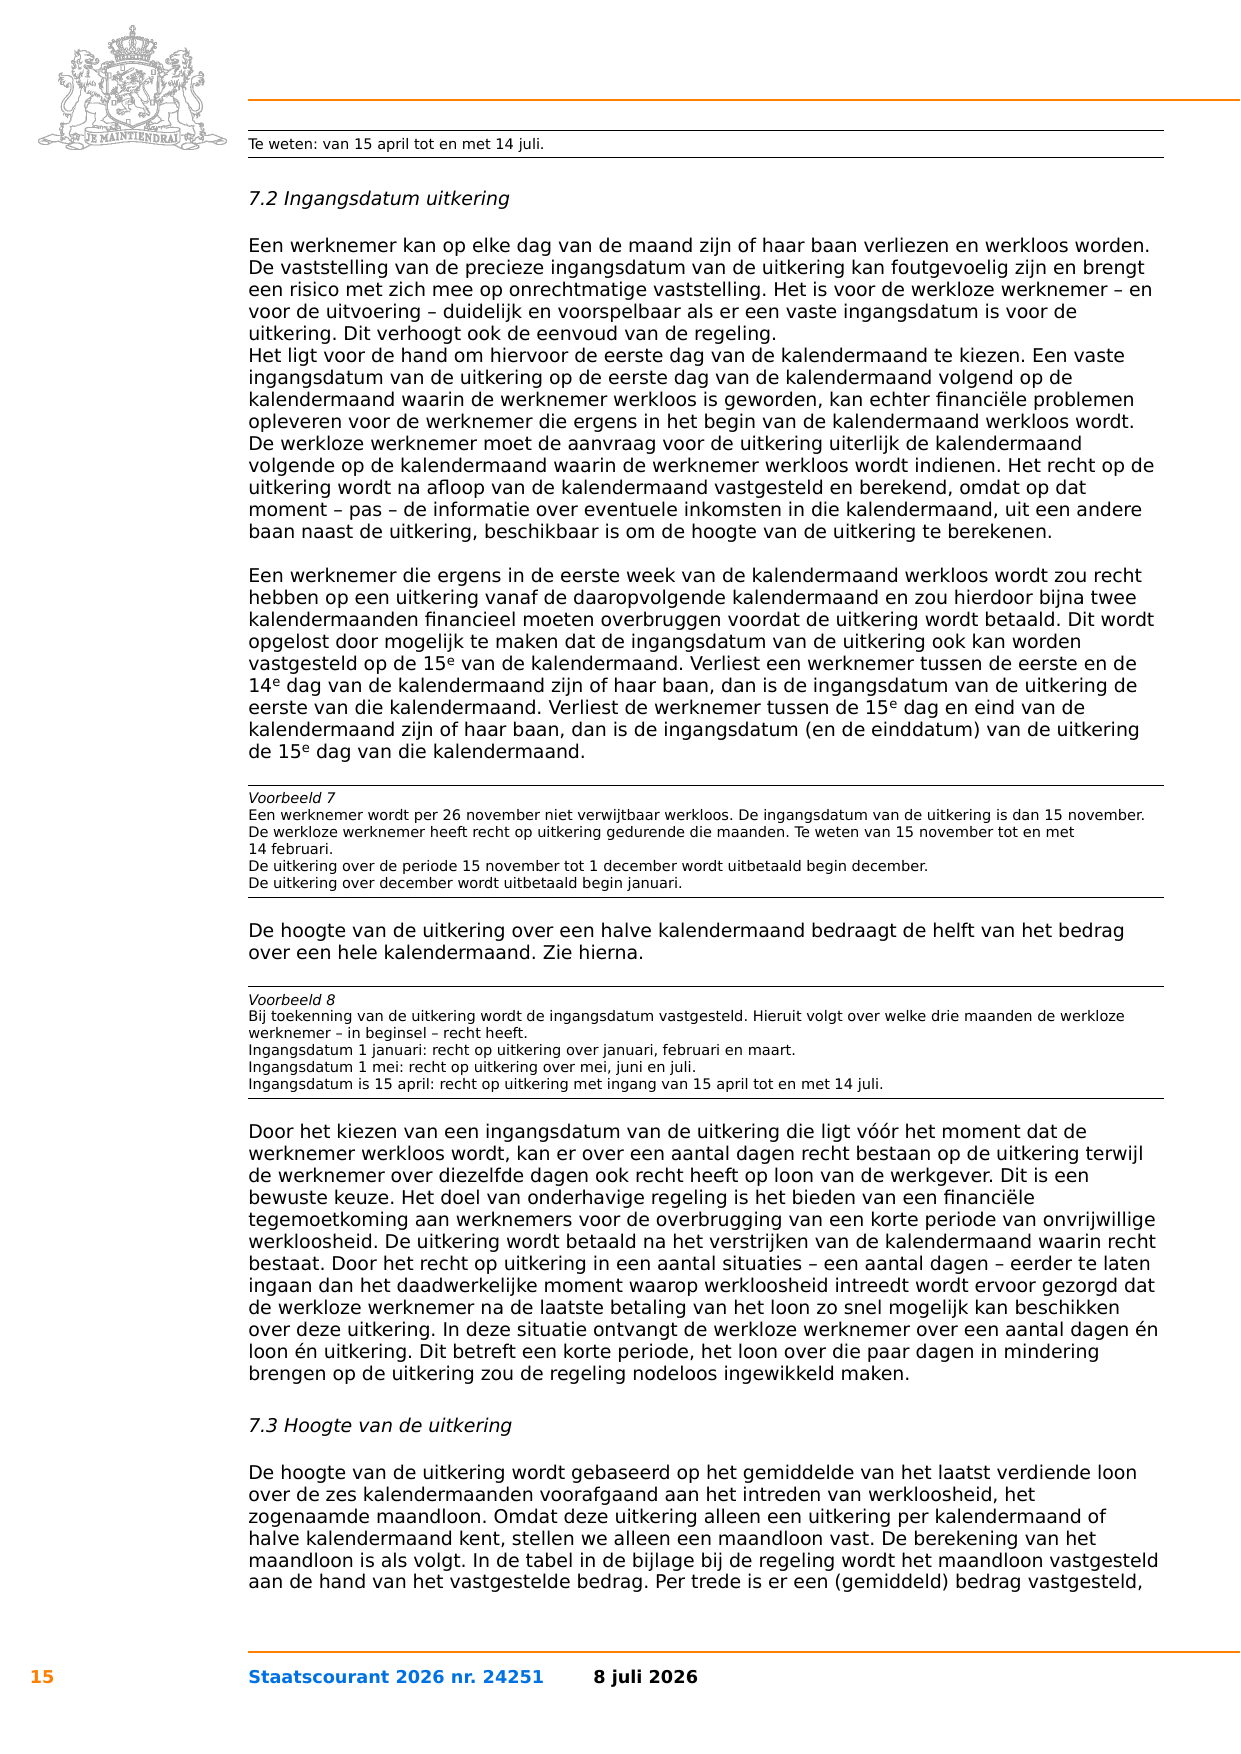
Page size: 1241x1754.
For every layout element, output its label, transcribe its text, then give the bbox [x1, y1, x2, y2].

subtitle 7.3 Hoogte van de uitkering [248, 1414, 1163, 1437]
text Het ligt voor de hand om hiervoor de eerste dag van de kalendermaand te kiezen. Een vaste ingangsdatum van de uitkering op de eerste dag van de kalendermaand volgend op de kalendermaand waarin de werknemer werkloos is geworden, kan echter financiële problemen opleveren voor de werknemer die ergens in het begin van de kalendermaand werkloos wordt. De werkloze werknemer moet de aanvraag voor de uitkering uiterlijk de kalendermaand volgende op de kalendermaand waarin de werknemer werkloos wordt indienen. Het recht op de uitkering wordt na afloop van de kalendermaand vastgesteld en berekend, omdat op dat moment – pas – de informatie over eventuele inkomsten in die kalendermaand, uit een andere baan naast de uitkering, beschikbaar is om de hoogte van de uitkering te berekenen. [248, 345, 1163, 543]
table_header Voorbeeld 7 Een werknemer wordt per 26 november niet verwijtbaar werkloos. De ingangsdatum van de uitkering is dan 15 november. De werkloze werknemer heeft recht op uitkering gedurende die maanden. Te weten van 15 november tot en met 14 februari. De uitkering over de periode 15 november tot 1 december wordt uitbetaald begin december. De uitkering over december wordt uitbetaald begin januari. [248, 786, 1163, 897]
text De hoogte van de uitkering over een halve kalendermaand bedraagt de helft van het bedrag over een hele kalendermaand. Zie hierna. [248, 920, 1163, 964]
text Een werknemer kan op elke dag van de maand zijn of haar baan verliezen en werkloos worden. De vaststelling van de precieze ingangsdatum van de uitkering kan foutgevoelig zijn en brengt een risico met zich mee op onrechtmatige vaststelling. Het is voor de werkloze werknemer – en voor de uitvoering – duidelijk en voorspelbaar als er een vaste ingangsdatum is voor de uitkering. Dit verhoogt ook de eenvoud van de regeling. [248, 235, 1163, 345]
text Door het kiezen van een ingangsdatum van de uitkering die ligt vóór het moment dat de werknemer werkloos wordt, kan er over een aantal dagen recht bestaan op de uitkering terwijl de werknemer over diezelfde dagen ook recht heeft op loon van de werkgever. Dit is een bewuste keuze. Het doel van onderhavige regeling is het bieden van een financiële tegemoetkoming aan werknemers voor de overbrugging van een korte periode van onvrijwillige werkloosheid. De uitkering wordt betaald na het verstrijken van de kalendermaand waarin recht bestaat. Door het recht op uitkering in een aantal situaties – een aantal dagen – eerder te laten ingaan dan het daadwerkelijke moment waarop werkloosheid intreedt wordt ervoor gezorgd dat de werkloze werknemer na de laatste betaling van het loon zo snel mogelijk kan beschikken over deze uitkering. In deze situatie ontvangt de werkloze werknemer over een aantal dagen én loon én uitkering. Dit betreft een korte periode, het loon over die paar dagen in mindering brengen op de uitkering zou de regeling nodeloos ingewikkeld maken. [248, 1121, 1163, 1384]
text Een werknemer die ergens in de eerste week van de kalendermaand werkloos wordt zou recht hebben op een uitkering vanaf de daaropvolgende kalendermaand en zou hierdoor bijna twee kalendermaanden financieel moeten overbruggen voordat de uitkering wordt betaald. Dit wordt opgelost door mogelijk te maken dat de ingangsdatum van de uitkering ook kan worden vastgesteld op de 15e van de kalendermaand. Verliest een werknemer tussen de eerste en de 14e dag van de kalendermaand zijn of haar baan, dan is de ingangsdatum van de uitkering de eerste van die kalendermaand. Verliest de werknemer tussen de 15e dag en eind van de kalendermaand zijn of haar baan, dan is de ingangsdatum (en de einddatum) van de uitkering de 15e dag van die kalendermaand. [248, 565, 1163, 763]
text De hoogte van de uitkering wordt gebaseerd op het gemiddelde van het laatst verdiende loon over de zes kalendermaanden voorafgaand aan het intreden van werkloosheid, het zogenaamde maandloon. Omdat deze uitkering alleen een uitkering per kalendermaand of halve kalendermaand kent, stellen we alleen een maandloon vast. De berekening van het maandloon is als volgt. In de tabel in de bijlage bij de regeling wordt het maandloon vastgesteld aan de hand van het vastgestelde bedrag. Per trede is er een (gemiddeld) bedrag vastgesteld, [248, 1462, 1163, 1593]
picture [38, 25, 227, 150]
table_header Te weten: van 15 april tot en met 14 juli. [248, 131, 1163, 157]
table_header Voorbeeld 8 Bij toekenning van de uitkering wordt de ingangsdatum vastgesteld. Hieruit volgt over welke drie maanden de werkloze werknemer – in beginsel – recht heeft. Ingangsdatum 1 januari: recht op uitkering over januari, februari en maart. Ingangsdatum 1 mei: recht op uitkering over mei, juni en juli. Ingangsdatum is 15 april: recht op uitkering met ingang van 15 april tot en met 14 juli. [248, 987, 1163, 1098]
subtitle 7.2 Ingangsdatum uitkering [248, 188, 1163, 210]
